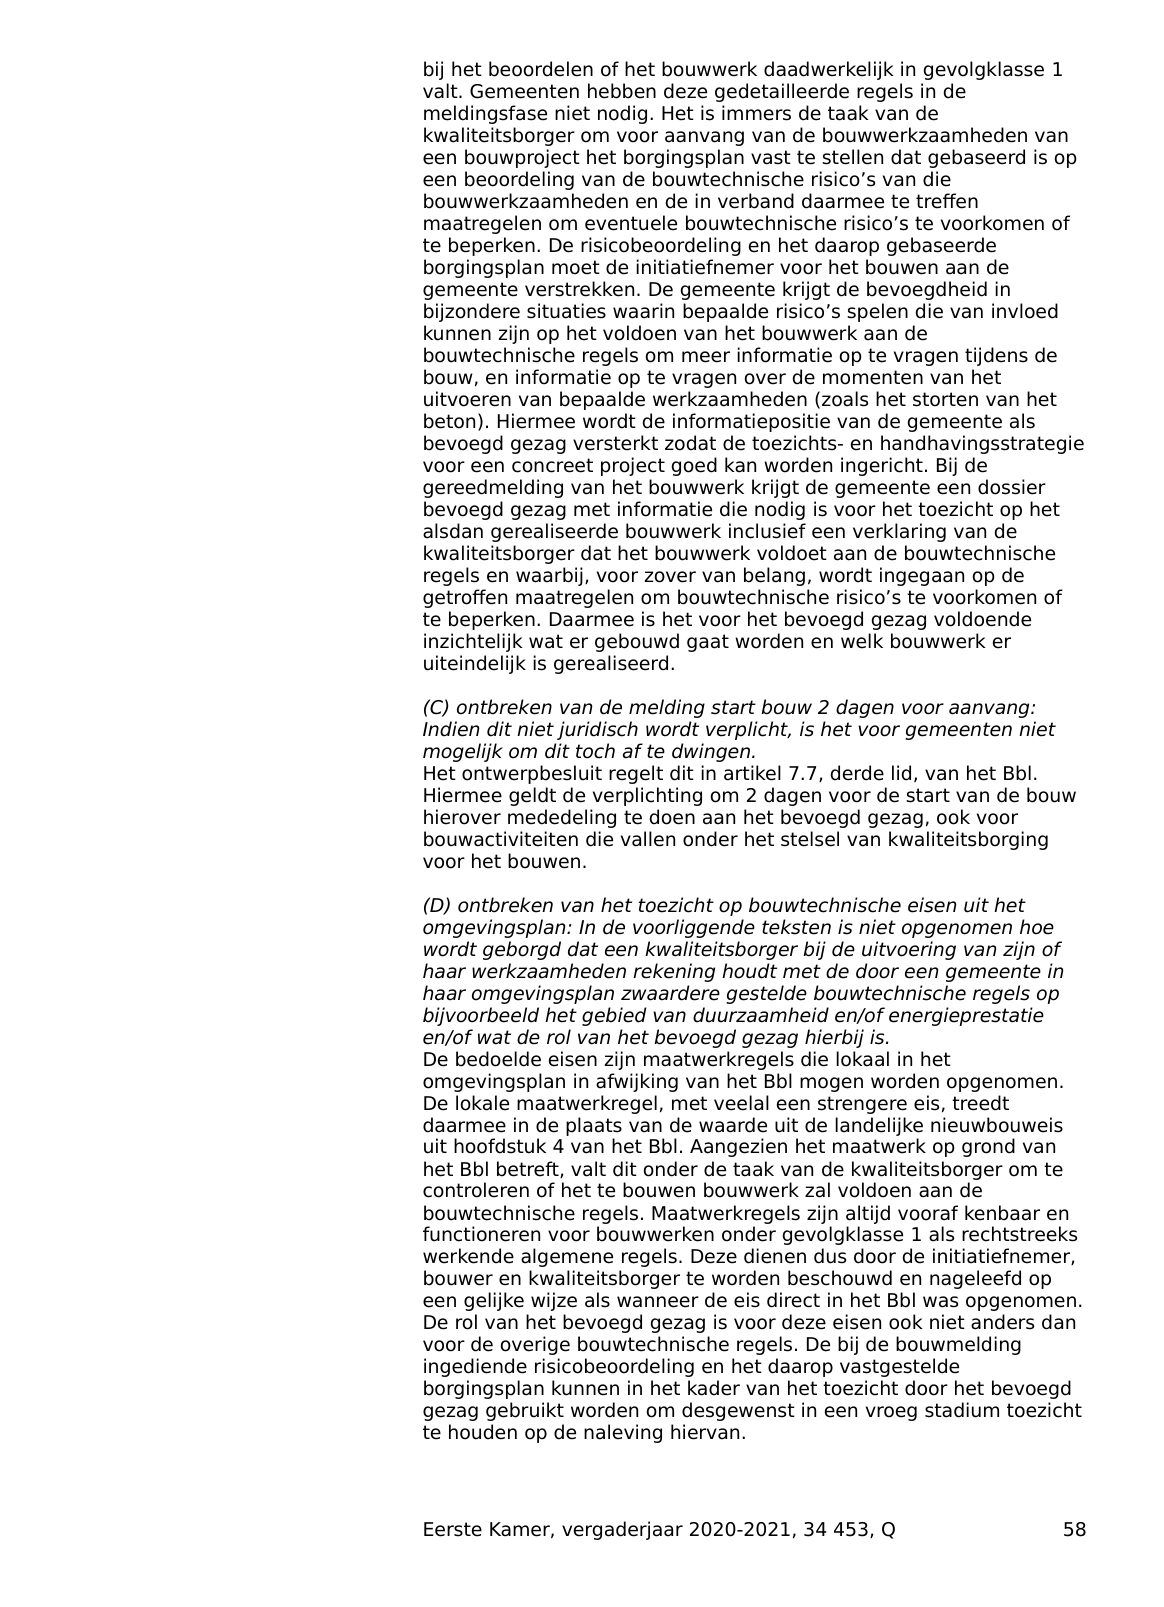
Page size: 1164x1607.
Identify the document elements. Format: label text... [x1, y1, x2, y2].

text (C) ontbreken van de melding start bouw 2 dagen voor aanvang: Indien dit niet juridisch wordt verplicht, is het voor gemeenten niet mogelijk om dit toch af te dwingen. [422, 697, 1087, 763]
text (D) ontbreken van het toezicht op bouwtechnische eisen uit het omgevingsplan: In de voorliggende teksten is niet opgenomen hoe wordt geborgd dat een kwaliteitsborger bij de uitvoering van zijn of haar werkzaamheden rekening houdt met de door een gemeente in haar omgevingsplan zwaardere gestelde bouwtechnische regels op bijvoorbeeld het gebied van duurzaamheid en/of energieprestatie en/of wat de rol van het bevoegd gezag hierbij is. [422, 895, 1087, 1048]
text Het ontwerpbesluit regelt dit in artikel 7.7, derde lid, van het Bbl. Hiermee geldt de verplichting om 2 dagen voor de start van de bouw hierover mededeling te doen aan het bevoegd gezag, ook voor bouwactiviteiten die vallen onder het stelsel van kwaliteitsborging voor het bouwen. [422, 763, 1087, 872]
text bij het beoordelen of het bouwwerk daadwerkelijk in gevolgklasse 1 valt. Gemeenten hebben deze gedetailleerde regels in de meldingsfase niet nodig. Het is immers de taak van de kwaliteitsborger om voor aanvang van de bouwwerkzaamheden van een bouwproject het borgingsplan vast te stellen dat gebaseerd is op een beoordeling van de bouwtechnische risico’s van die bouwwerkzaamheden en de in verband daarmee te treffen maatregelen om eventuele bouwtechnische risico’s te voorkomen of te beperken. De risicobeoordeling en het daarop gebaseerde borgingsplan moet de initiatiefnemer voor het bouwen aan de gemeente verstrekken. De gemeente krijgt de bevoegdheid in bijzondere situaties waarin bepaalde risico’s spelen die van invloed kunnen zijn op het voldoen van het bouwwerk aan de bouwtechnische regels om meer informatie op te vragen tijdens de bouw, en informatie op te vragen over de momenten van het uitvoeren van bepaalde werkzaamheden (zoals het storten van het beton). Hiermee wordt de informatiepositie van de gemeente als bevoegd gezag versterkt zodat de toezichts- en handhavingsstrategie voor een concreet project goed kan worden ingericht. Bij de gereedmelding van het bouwwerk krijgt de gemeente een dossier bevoegd gezag met informatie die nodig is voor het toezicht op het alsdan gerealiseerde bouwwerk inclusief een verklaring van de kwaliteitsborger dat het bouwwerk voldoet aan de bouwtechnische regels en waarbij, voor zover van belang, wordt ingegaan op de getroffen maatregelen om bouwtechnische risico’s te voorkomen of te beperken. Daarmee is het voor het bevoegd gezag voldoende inzichtelijk wat er gebouwd gaat worden en welk bouwwerk er uiteindelijk is gerealiseerd. [422, 59, 1087, 674]
text De bedoelde eisen zijn maatwerkregels die lokaal in het omgevingsplan in afwijking van het Bbl mogen worden opgenomen. De lokale maatwerkregel, met veelal een strengere eis, treedt daarmee in de plaats van de waarde uit de landelijke nieuwbouweis uit hoofdstuk 4 van het Bbl. Aangezien het maatwerk op grond van het Bbl betreft, valt dit onder de taak van de kwaliteitsborger om te controleren of het te bouwen bouwwerk zal voldoen aan de bouwtechnische regels. Maatwerkregels zijn altijd vooraf kenbaar en functioneren voor bouwwerken onder gevolgklasse 1 als rechtstreeks werkende algemene regels. Deze dienen dus door de initiatiefnemer, bouwer en kwaliteitsborger te worden beschouwd en nageleefd op een gelijke wijze als wanneer de eis direct in het Bbl was opgenomen. De rol van het bevoegd gezag is voor deze eisen ook niet anders dan voor de overige bouwtechnische regels. De bij de bouwmelding ingediende risicobeoordeling en het daarop vastgestelde borgingsplan kunnen in het kader van het toezicht door het bevoegd gezag gebruikt worden om desgewenst in een vroeg stadium toezicht te houden op de naleving hiervan. [422, 1048, 1087, 1444]
